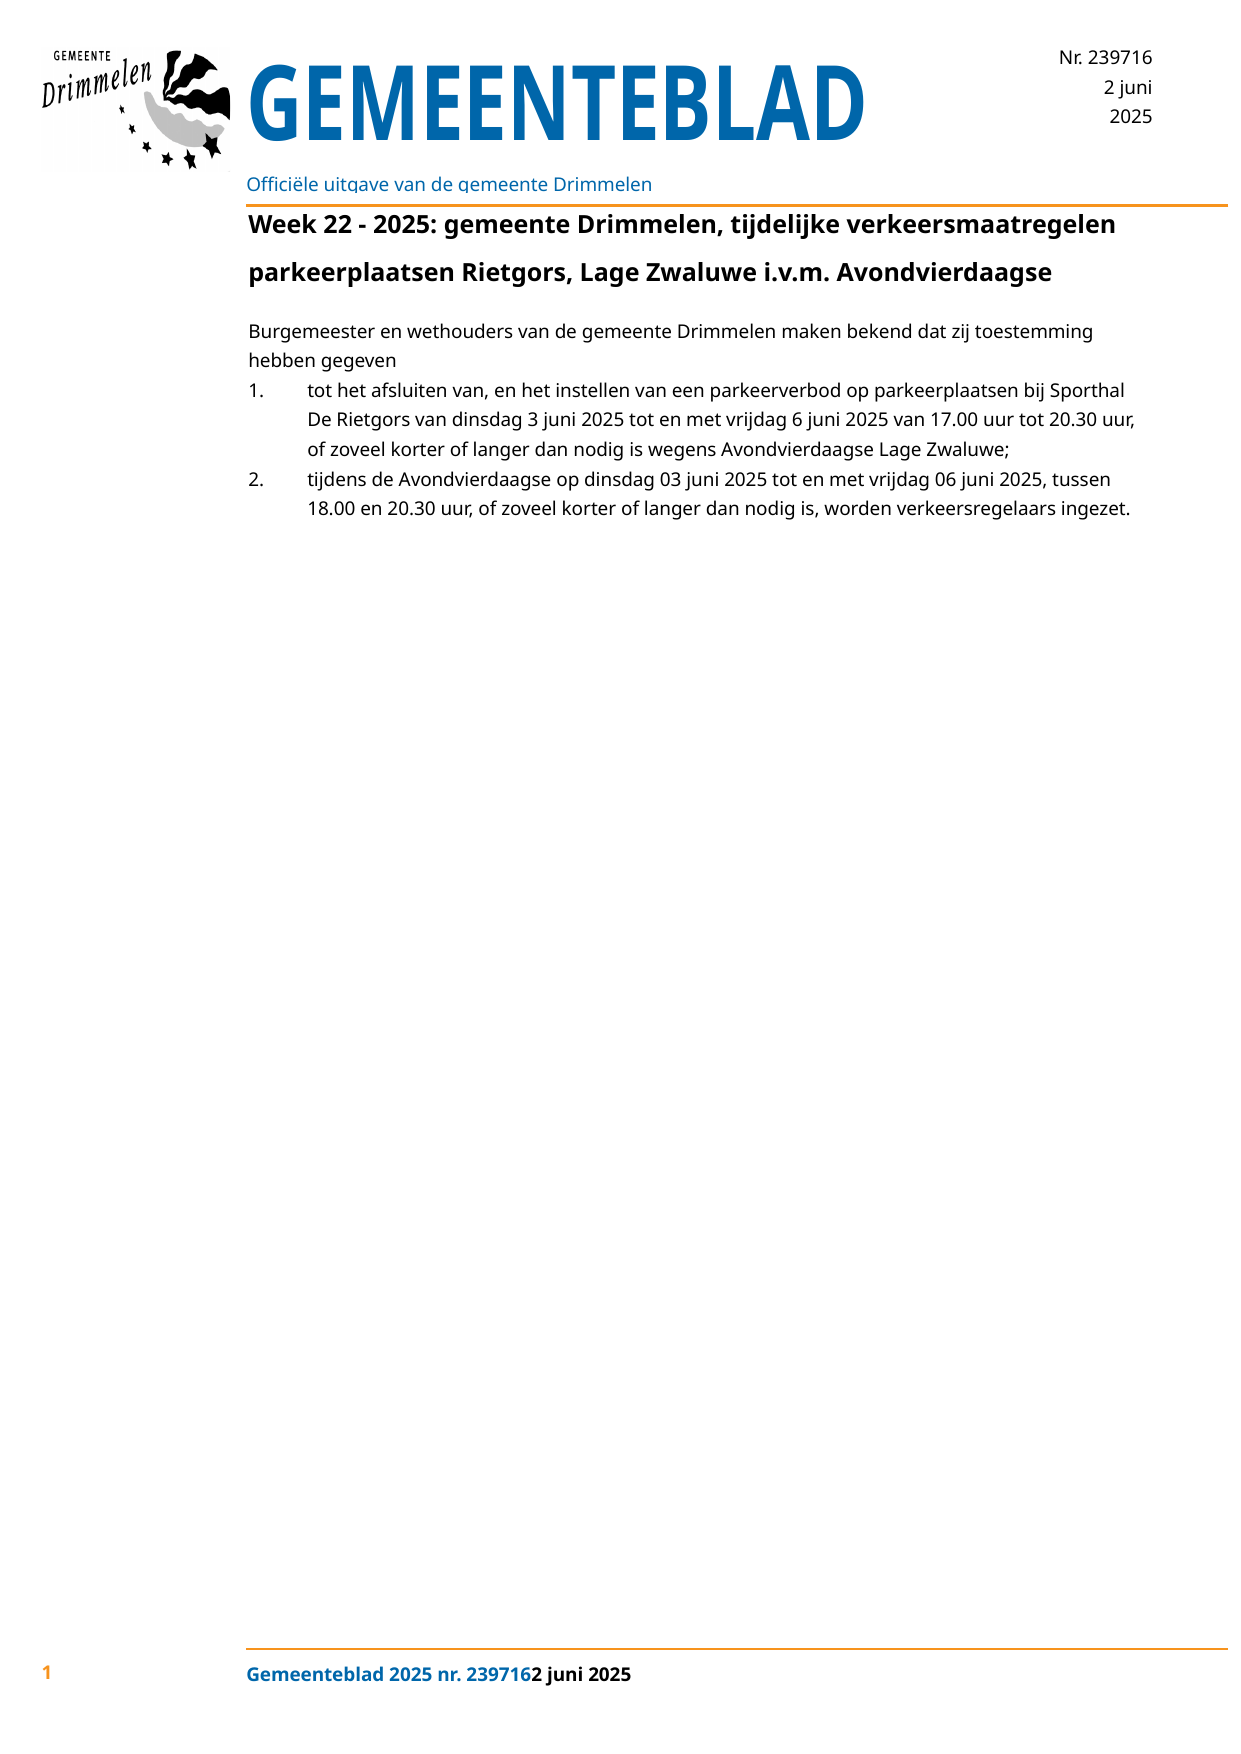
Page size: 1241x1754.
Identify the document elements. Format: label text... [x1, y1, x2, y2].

text Week 22 - 2025: gemeente Drimmelen, tijdelijke verkeersmaatregelen parkeerplaatsen Rietgors, Lage Zwaluwe i.v.m. Avondvierdaagse [248, 207, 1152, 288]
text Burgemeester en wethouders van de gemeente Drimmelen maken bekend dat zij toestemming hebben gegeven [248, 318, 1152, 373]
list tijdens de Avondvierdaagse op dinsdag 03 juni 2025 tot en met vrijdag 06 juni 2025, tussen 18.00 en 20.30 uur, of zoveel korter of langer dan nodig is, worden verkeersregelaars ingezet. [248, 466, 1152, 521]
list tot het afsluiten van, en het instellen van een parkeerverbod op parkeerplaatsen bij Sporthal De Rietgors van dinsdag 3 juni 2025 tot en met vrijdag 6 juni 2025 van 17.00 uur tot 20.30 uur, of zoveel korter of langer dan nodig is wegens Avondvierdaagse Lage Zwaluwe; [248, 377, 1152, 462]
picture [41, 47, 231, 172]
